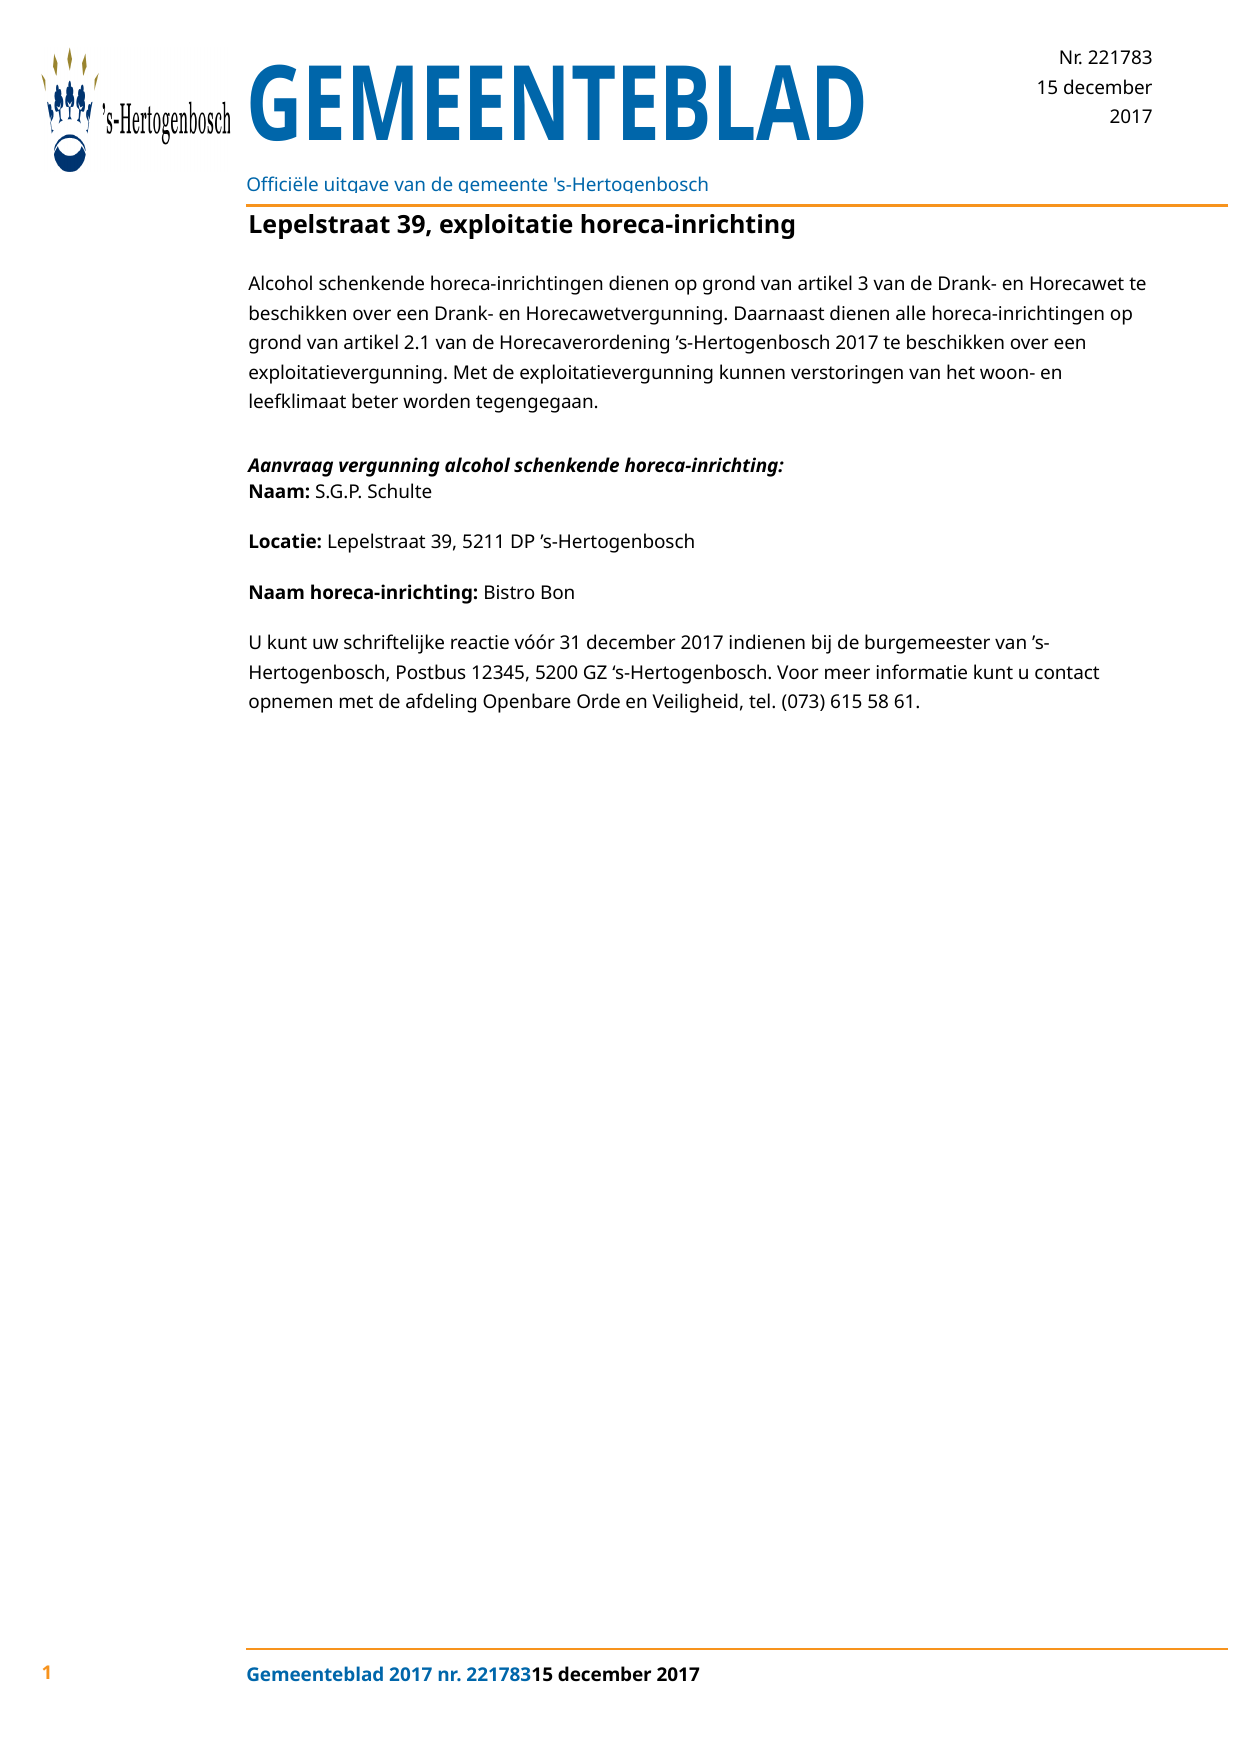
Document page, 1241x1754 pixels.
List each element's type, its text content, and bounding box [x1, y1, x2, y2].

text Alcohol schenkende horeca-inrichtingen dienen op grond van artikel 3 van de Drank- en Horecawet te beschikken over een Drank- en Horecawetvergunning. Daarnaast dienen alle horeca-inrichtingen op grond van artikel 2.1 van de Horecaverordening ’s-Hertogenbosch 2017 te beschikken over een exploitatievergunning. Met de exploitatievergunning kunnen verstoringen van het woon- en leefklimaat beter worden tegengegaan. [248, 270, 1152, 414]
text Lepelstraat 39, exploitatie horeca-inrichting [248, 207, 1152, 241]
text U kunt uw schriftelijke reactie vóór 31 december 2017 indienen bij de burgemeester van ’s-Hertogenbosch, Postbus 12345, 5200 GZ ‘s-Hertogenbosch. Voor meer informatie kunt u contact opnemen met de afdeling Openbare Orde en Veiligheid, tel. (073) 615 58 61. [248, 629, 1152, 714]
text Locatie: Lepelstraat 39, 5211 DP ’s-Hertogenbosch [248, 529, 1152, 554]
text Aanvraag vergunning alcohol schenkende horeca-inrichting: [248, 453, 1152, 478]
text Naam: S.G.P. Schulte [248, 478, 1152, 504]
text Naam horeca-inrichting: Bistro Bon [248, 579, 1152, 605]
picture [41, 47, 231, 172]
